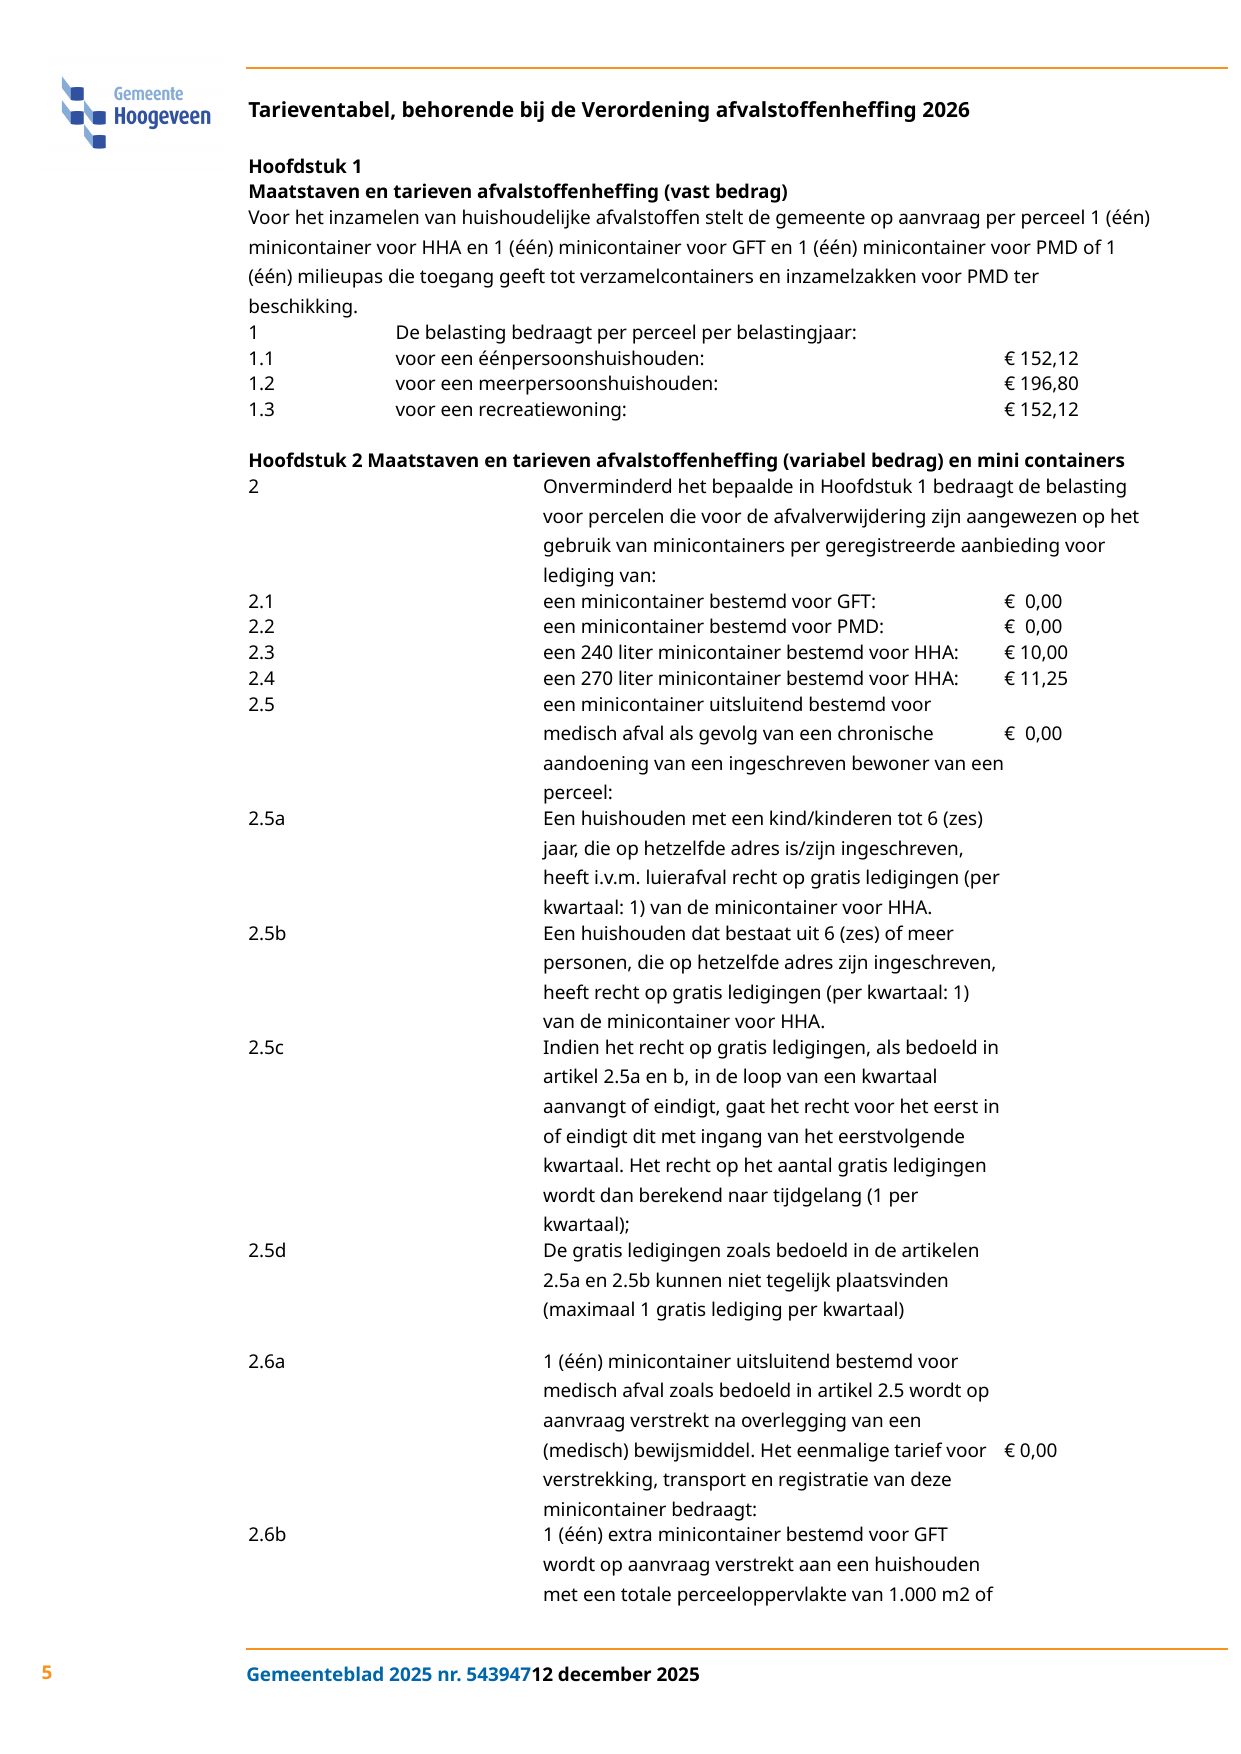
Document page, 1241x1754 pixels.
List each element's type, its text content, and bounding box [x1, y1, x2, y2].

table_cell 2.6b [248, 1522, 543, 1607]
table_cell Maatstaven en tarieven afvalstoffenheffing (vast bedrag) [248, 179, 1152, 204]
table_cell € 152,12 [1004, 396, 1152, 422]
table_cell 2.4 [248, 665, 543, 691]
table_cell [1004, 1322, 1152, 1348]
table_cell [248, 422, 1152, 448]
table_cell € 0,00 [1004, 1348, 1152, 1522]
table_cell € 0,00 [1004, 691, 1152, 805]
table_cell 1 [248, 319, 395, 345]
table_cell Hoofdstuk 2 Maatstaven en tarieven afvalstoffenheffing (variabel bedrag) en mini containers [248, 448, 1152, 473]
table_cell [248, 1322, 543, 1348]
table_cell € 0,00 [1004, 614, 1152, 639]
table_cell 2.2 [248, 614, 543, 639]
table_cell De gratis ledigingen zoals bedoeld in de artikelen 2.5a en 2.5b kunnen niet tegelijk plaatsvinden (maximaal 1 gratis lediging per kwartaal) [543, 1238, 1004, 1322]
picture [41, 47, 231, 172]
table_cell [543, 1322, 1004, 1348]
table_cell € 0,00 [1004, 588, 1152, 613]
table_header Hoofdstuk 1 [248, 153, 1152, 179]
table_cell Voor het inzamelen van huishoudelijke afvalstoffen stelt de gemeente op aanvraag per perceel 1 (één) minicontainer voor HHA en 1 (één) minicontainer voor GFT en 1 (één) minicontainer voor PMD of 1 (één) milieupas die toegang geeft tot verzamelcontainers en inzamelzakken voor PMD ter beschikking. [248, 205, 1152, 319]
table_cell 2.5b [248, 920, 543, 1034]
table_cell een minicontainer bestemd voor PMD: [543, 614, 1004, 639]
table_cell De belasting bedraagt per perceel per belastingjaar: [395, 319, 1004, 345]
text Tarieventabel, behorende bij de Verordening afvalstoffenheffing 2026 [248, 95, 1152, 123]
table_cell Een huishouden met een kind/kinderen tot 6 (zes) jaar, die op hetzelfde adres is/zijn ingeschreven, heeft i.v.m. luierafval recht op gratis ledigingen (per kwartaal: 1) van de minicontainer voor HHA. [543, 805, 1004, 920]
table_cell € 11,25 [1004, 665, 1152, 691]
table_cell € 152,12 [1004, 345, 1152, 370]
table_cell 2.5 [248, 691, 543, 805]
table_cell 1 (één) minicontainer uitsluitend bestemd voor medisch afval zoals bedoeld in artikel 2.5 wordt op aanvraag verstrekt na overlegging van een (medisch) bewijsmiddel. Het eenmalige tarief voor verstrekking, transport en registratie van deze minicontainer bedraagt: [543, 1348, 1004, 1522]
table_cell 2.3 [248, 639, 543, 665]
table_cell 2.5c [248, 1034, 543, 1237]
table_cell Onverminderd het bepaalde in Hoofdstuk 1 bedraagt de belasting voor percelen die voor de afvalverwijdering zijn aangewezen op het gebruik van minicontainers per geregistreerde aanbieding voor lediging van: [543, 473, 1152, 588]
table_cell [1004, 1034, 1152, 1237]
table_cell 1.2 [248, 370, 395, 396]
table_cell [1004, 319, 1152, 345]
table_cell 2.6a [248, 1348, 543, 1522]
table_cell een 240 liter minicontainer bestemd voor HHA: [543, 639, 1004, 665]
table_cell 1.3 [248, 396, 395, 422]
table_cell 2.5a [248, 805, 543, 920]
table_cell Een huishouden dat bestaat uit 6 (zes) of meer personen, die op hetzelfde adres zijn ingeschreven, heeft recht op gratis ledigingen (per kwartaal: 1) van de minicontainer voor HHA. [543, 920, 1004, 1034]
table_cell [1004, 1522, 1152, 1607]
table_cell [1004, 805, 1152, 920]
table_cell [1004, 1238, 1152, 1322]
table_cell [1004, 920, 1152, 1034]
table_cell voor een meerpersoonshuishouden: [395, 370, 1004, 396]
table_cell € 10,00 [1004, 639, 1152, 665]
table_cell een minicontainer uitsluitend bestemd voor medisch afval als gevolg van een chronische aandoening van een ingeschreven bewoner van een perceel: [543, 691, 1004, 805]
table_cell 2.1 [248, 588, 543, 613]
table_cell Indien het recht op gratis ledigingen, als bedoeld in artikel 2.5a en b, in de loop van een kwartaal aanvangt of eindigt, gaat het recht voor het eerst in of eindigt dit met ingang van het eerstvolgende kwartaal. Het recht op het aantal gratis ledigingen wordt dan berekend naar tijdgelang (1 per kwartaal); [543, 1034, 1004, 1237]
table_cell 1.1 [248, 345, 395, 370]
table_cell een 270 liter minicontainer bestemd voor HHA: [543, 665, 1004, 691]
table_cell 1 (één) extra minicontainer bestemd voor GFT wordt op aanvraag verstrekt aan een huishouden met een totale perceeloppervlakte van 1.000 m2 of [543, 1522, 1004, 1607]
table_cell voor een éénpersoonshuishouden: [395, 345, 1004, 370]
table_cell € 196,80 [1004, 370, 1152, 396]
table_cell een minicontainer bestemd voor GFT: [543, 588, 1004, 613]
table_cell voor een recreatiewoning: [395, 396, 1004, 422]
table_cell 2 [248, 473, 543, 588]
table_cell 2.5d [248, 1238, 543, 1322]
